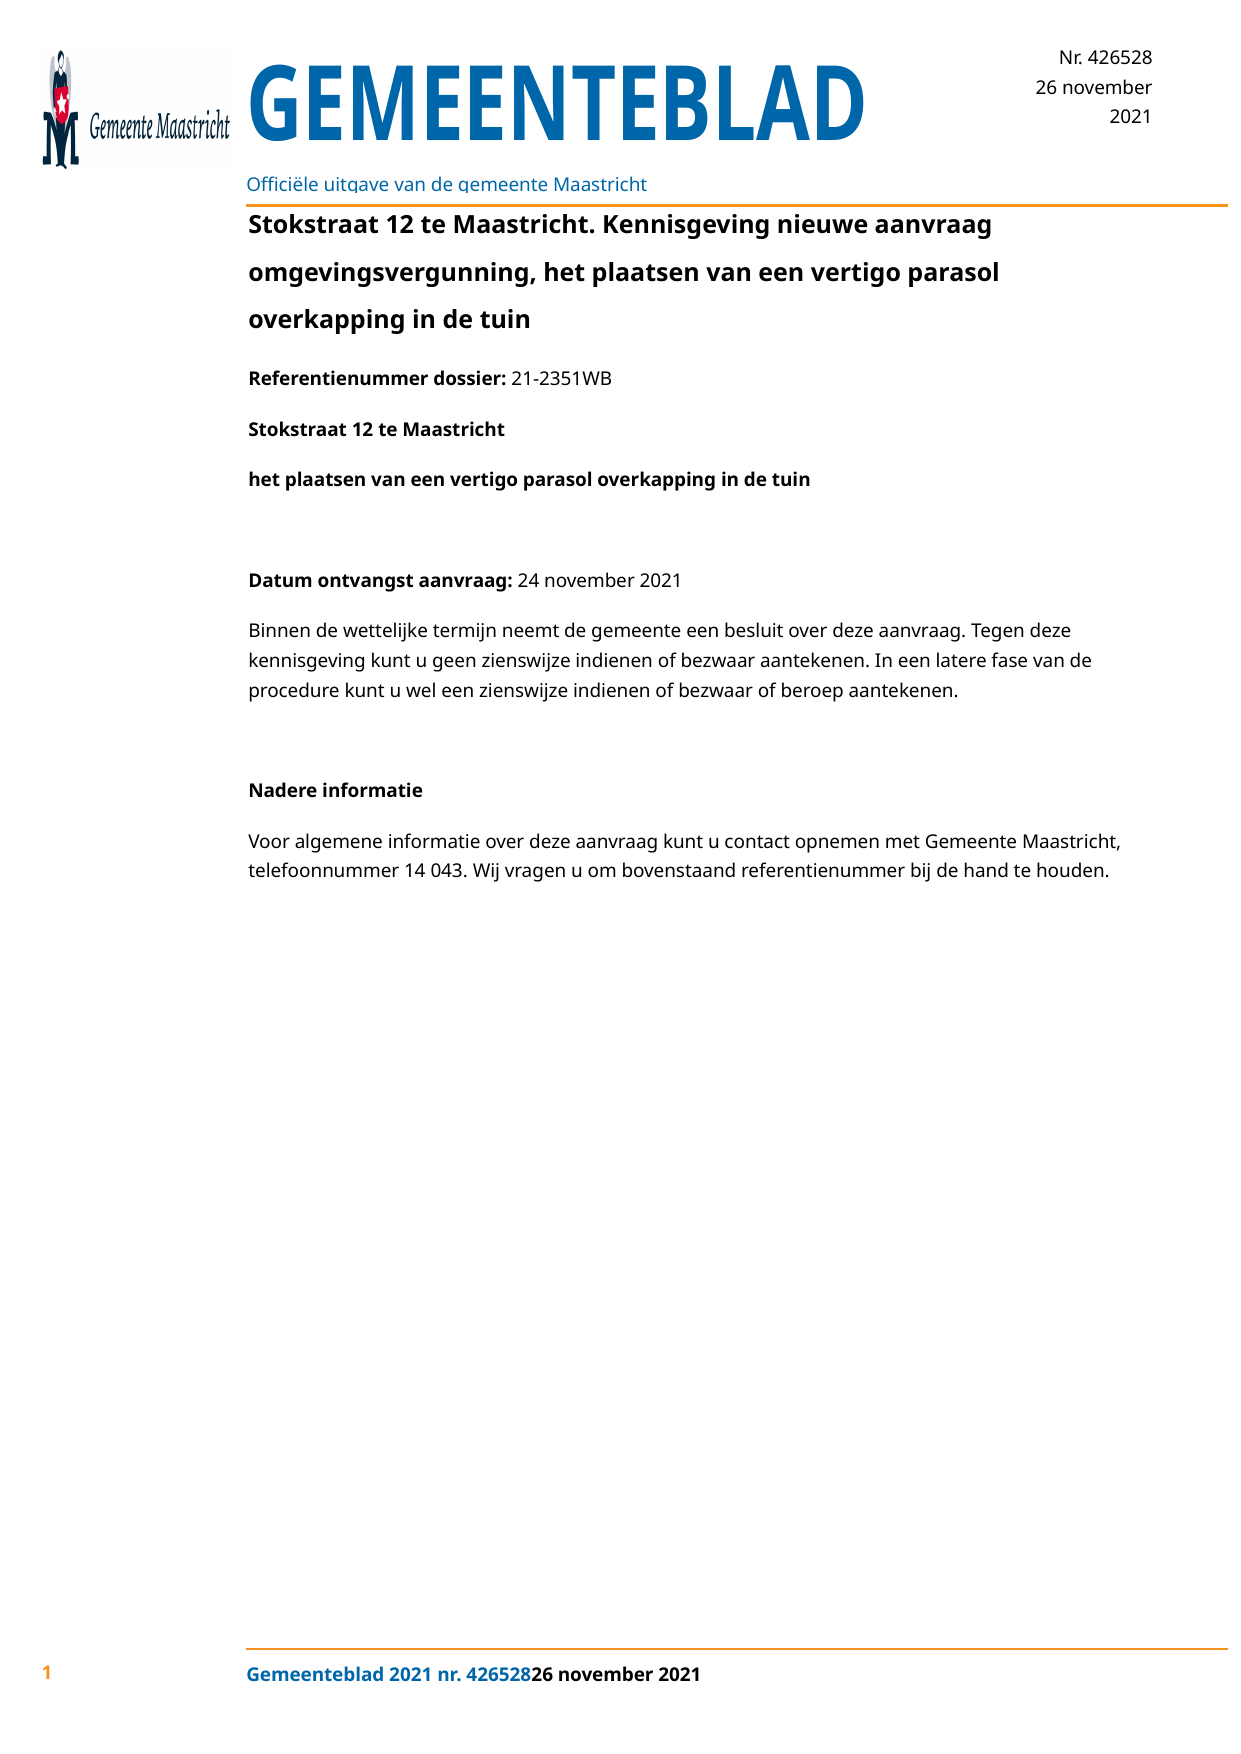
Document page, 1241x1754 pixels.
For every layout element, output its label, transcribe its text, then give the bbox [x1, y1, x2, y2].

text Voor algemene informatie over deze aanvraag kunt u contact opnemen met Gemeente Maastricht, telefoonnummer 14 043. Wij vragen u om bovenstaand referentienummer bij de hand te houden. [248, 828, 1152, 883]
text Referentienummer dossier: 21-2351WB [248, 366, 1152, 391]
text het plaatsen van een vertigo parasol overkapping in de tuin [248, 466, 1152, 492]
text Nadere informatie [248, 778, 1152, 803]
text Stokstraat 12 te Maastricht. Kennisgeving nieuwe aanvraag omgevingsvergunning, het plaatsen van een vertigo parasol overkapping in de tuin [248, 207, 1152, 336]
text Stokstraat 12 te Maastricht [248, 416, 1152, 442]
picture [41, 47, 231, 172]
text Datum ontvangst aanvraag: 24 november 2021 [248, 567, 1152, 593]
text Binnen de wettelijke termijn neemt de gemeente een besluit over deze aanvraag. Tegen deze kennisgeving kunt u geen zienswijze indienen of bezwaar aantekenen. In een latere fase van de procedure kunt u wel een zienswijze indienen of bezwaar of beroep aantekenen. [248, 618, 1152, 702]
